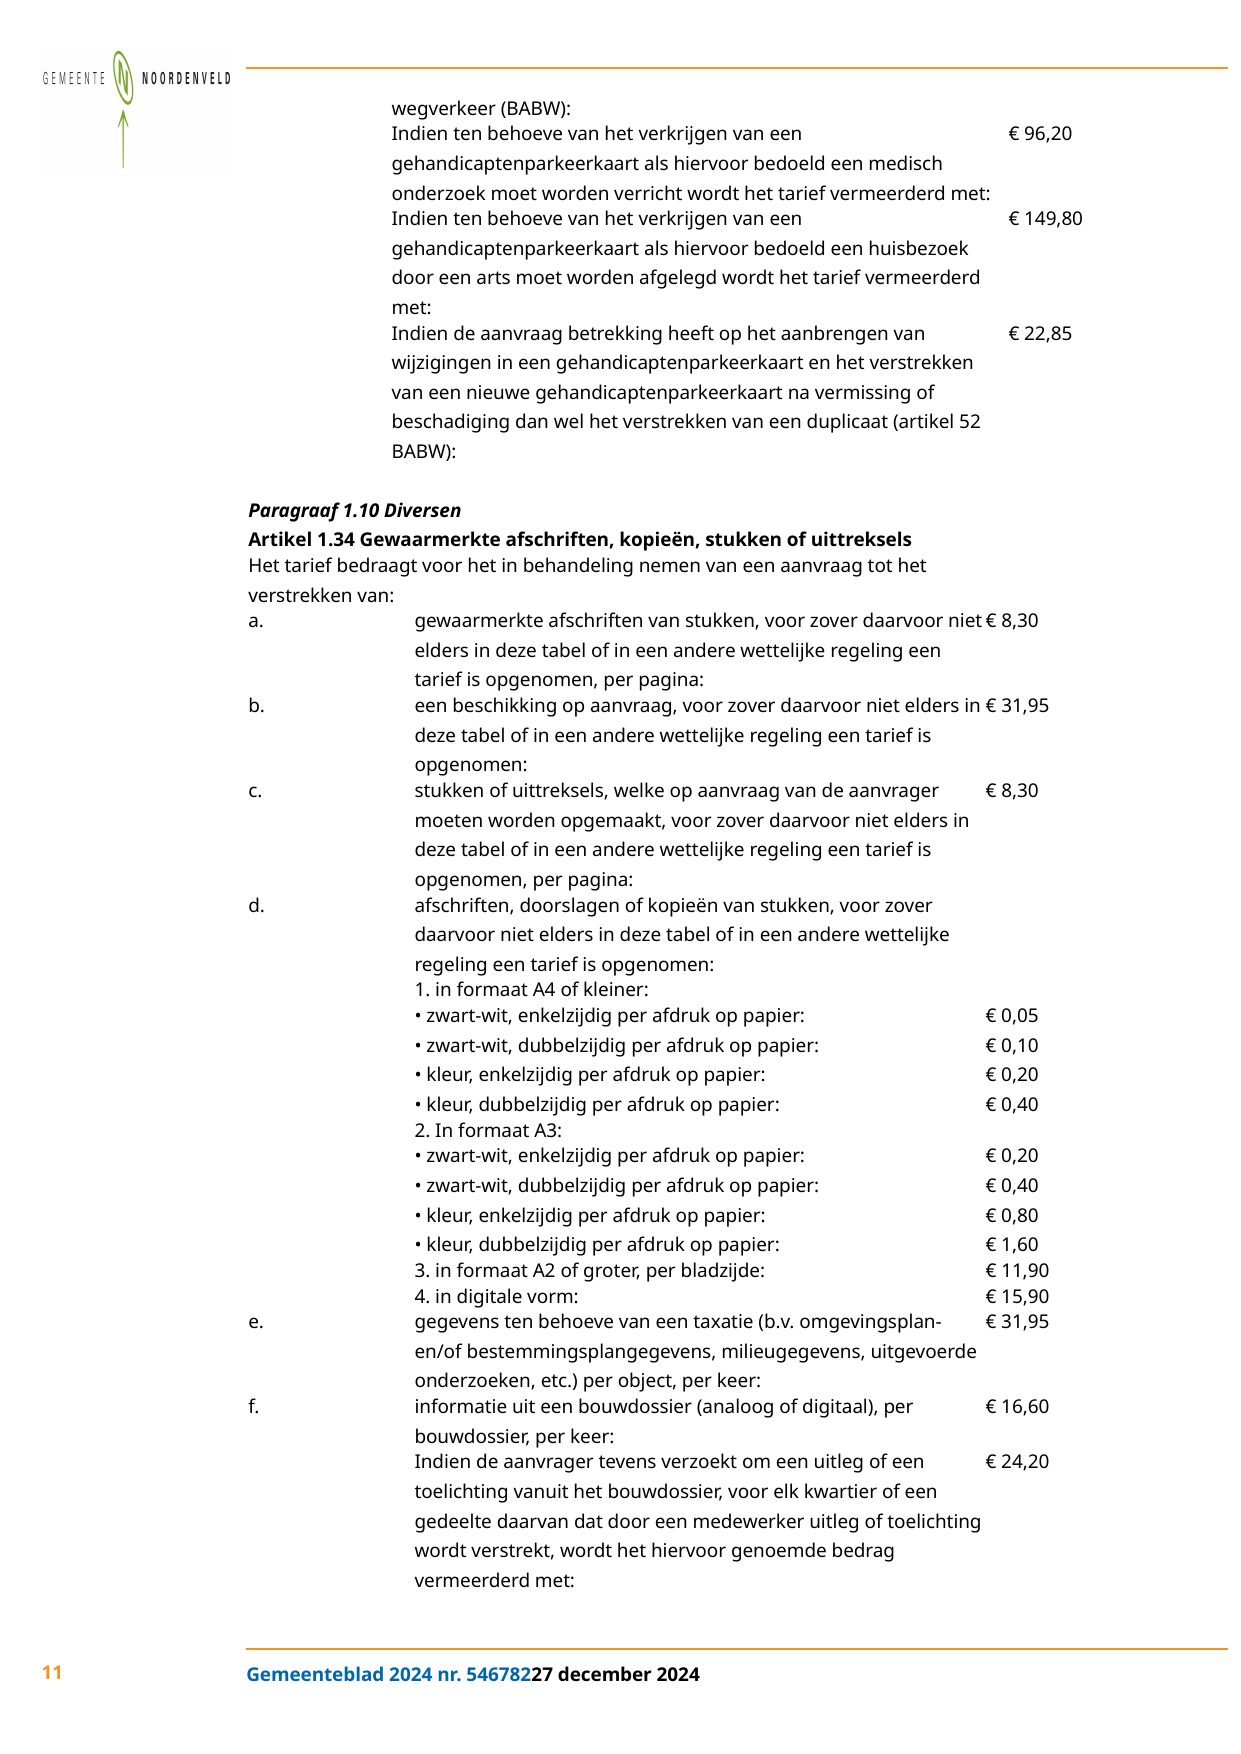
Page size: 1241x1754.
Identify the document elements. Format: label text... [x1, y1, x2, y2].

table_cell Indien ten behoeve van het verkrijgen van een gehandicaptenparkeerkaart als hiervoor bedoeld een huisbezoek door een arts moet worden afgelegd wordt het tarief vermeerderd met: [391, 205, 1008, 320]
table_cell € 96,20 [1008, 121, 1152, 205]
table_cell € 22,85 [1008, 320, 1152, 464]
table_cell wegverkeer (BABW): [391, 95, 1008, 121]
table_cell [1008, 95, 1152, 121]
table_cell 4. in digitale vorm: [414, 1283, 985, 1308]
picture [41, 47, 231, 172]
table_header [985, 526, 1152, 552]
table_cell • zwart-wit, enkelzijdig per afdruk op papier: • zwart-wit, dubbelzijdig per afdruk op papier: • kleur, enkelzijdig per afdruk op papier: • kleur, dubbelzijdig per afdruk op papier: [414, 1143, 985, 1257]
table_cell € 24,20 [985, 1449, 1152, 1593]
table_cell gegevens ten behoeve van een taxatie (b.v. omgevingsplan- en/of bestemmingsplangegevens, milieugegevens, uitgevoerde onderzoeken, etc.) per object, per keer: [414, 1309, 985, 1393]
table_cell [985, 977, 1152, 1002]
table_cell [248, 977, 414, 1002]
table_cell € 31,95 [985, 693, 1152, 777]
table_header Artikel 1.34 Gewaarmerkte afschriften, kopieën, stukken of uittreksels [248, 526, 985, 552]
table_cell € 149,80 [1008, 205, 1152, 320]
table_cell € 8,30 [985, 608, 1152, 692]
table_cell € 0,05 € 0,10 € 0,20 € 0,40 [985, 1003, 1152, 1117]
table_cell Het tarief bedraagt voor het in behandeling nemen van een aanvraag tot het verstrekken van: [248, 552, 985, 607]
table_cell € 15,90 [985, 1283, 1152, 1308]
text Paragraaf 1.10 Diversen [248, 497, 1152, 522]
table_cell [248, 1143, 414, 1257]
table_cell a. [248, 608, 414, 692]
table_cell [248, 1283, 414, 1308]
table_cell c. [248, 777, 414, 892]
table_cell Indien ten behoeve van het verkrijgen van een gehandicaptenparkeerkaart als hiervoor bedoeld een medisch onderzoek moet worden verricht wordt het tarief vermeerderd met: [391, 121, 1008, 205]
table_cell gewaarmerkte afschriften van stukken, voor zover daarvoor niet elders in deze tabel of in een andere wettelijke regeling een tarief is opgenomen, per pagina: [414, 608, 985, 692]
table_cell e. [248, 1309, 414, 1393]
table_cell [985, 552, 1152, 607]
table_cell [248, 95, 391, 121]
table_cell b. [248, 693, 414, 777]
table_cell [248, 1003, 414, 1117]
table_cell [248, 320, 391, 464]
table_cell € 31,95 [985, 1309, 1152, 1393]
table_cell Indien de aanvraag betrekking heeft op het aanbrengen van wijzigingen in een gehandicaptenparkeerkaart en het verstrekken van een nieuwe gehandicaptenparkeerkaart na vermissing of beschadiging dan wel het verstrekken van een duplicaat (artikel 52 BABW): [391, 320, 1008, 464]
table_cell [248, 205, 391, 320]
table_cell [985, 892, 1152, 977]
table_cell [248, 1449, 414, 1593]
table_cell informatie uit een bouwdossier (analoog of digitaal), per bouwdossier, per keer: [414, 1394, 985, 1449]
table_cell [248, 1257, 414, 1283]
table_cell [248, 1117, 414, 1143]
table_cell € 11,90 [985, 1257, 1152, 1283]
table_cell [248, 121, 391, 205]
table_cell € 8,30 [985, 777, 1152, 892]
table_cell [985, 1117, 1152, 1143]
table_cell € 16,60 [985, 1394, 1152, 1449]
table_cell stukken of uittreksels, welke op aanvraag van de aanvrager moeten worden opgemaakt, voor zover daarvoor niet elders in deze tabel of in een andere wettelijke regeling een tarief is opgenomen, per pagina: [414, 777, 985, 892]
table_cell afschriften, doorslagen of kopieën van stukken, voor zover daarvoor niet elders in deze tabel of in een andere wettelijke regeling een tarief is opgenomen: [414, 892, 985, 977]
table_cell Indien de aanvrager tevens verzoekt om een uitleg of een toelichting vanuit het bouwdossier, voor elk kwartier of een gedeelte daarvan dat door een medewerker uitleg of toelichting wordt verstrekt, wordt het hiervoor genoemde bedrag vermeerderd met: [414, 1449, 985, 1593]
table_cell 1. in formaat A4 of kleiner: [414, 977, 985, 1002]
table_cell d. [248, 892, 414, 977]
table_cell f. [248, 1394, 414, 1449]
table_cell • zwart-wit, enkelzijdig per afdruk op papier: • zwart-wit, dubbelzijdig per afdruk op papier: • kleur, enkelzijdig per afdruk op papier: • kleur, dubbelzijdig per afdruk op papier: [414, 1003, 985, 1117]
table_cell 3. in formaat A2 of groter, per bladzijde: [414, 1257, 985, 1283]
table_cell 2. In formaat A3: [414, 1117, 985, 1143]
table_cell € 0,20 € 0,40 € 0,80 € 1,60 [985, 1143, 1152, 1257]
table_cell een beschikking op aanvraag, voor zover daarvoor niet elders in deze tabel of in een andere wettelijke regeling een tarief is opgenomen: [414, 693, 985, 777]
